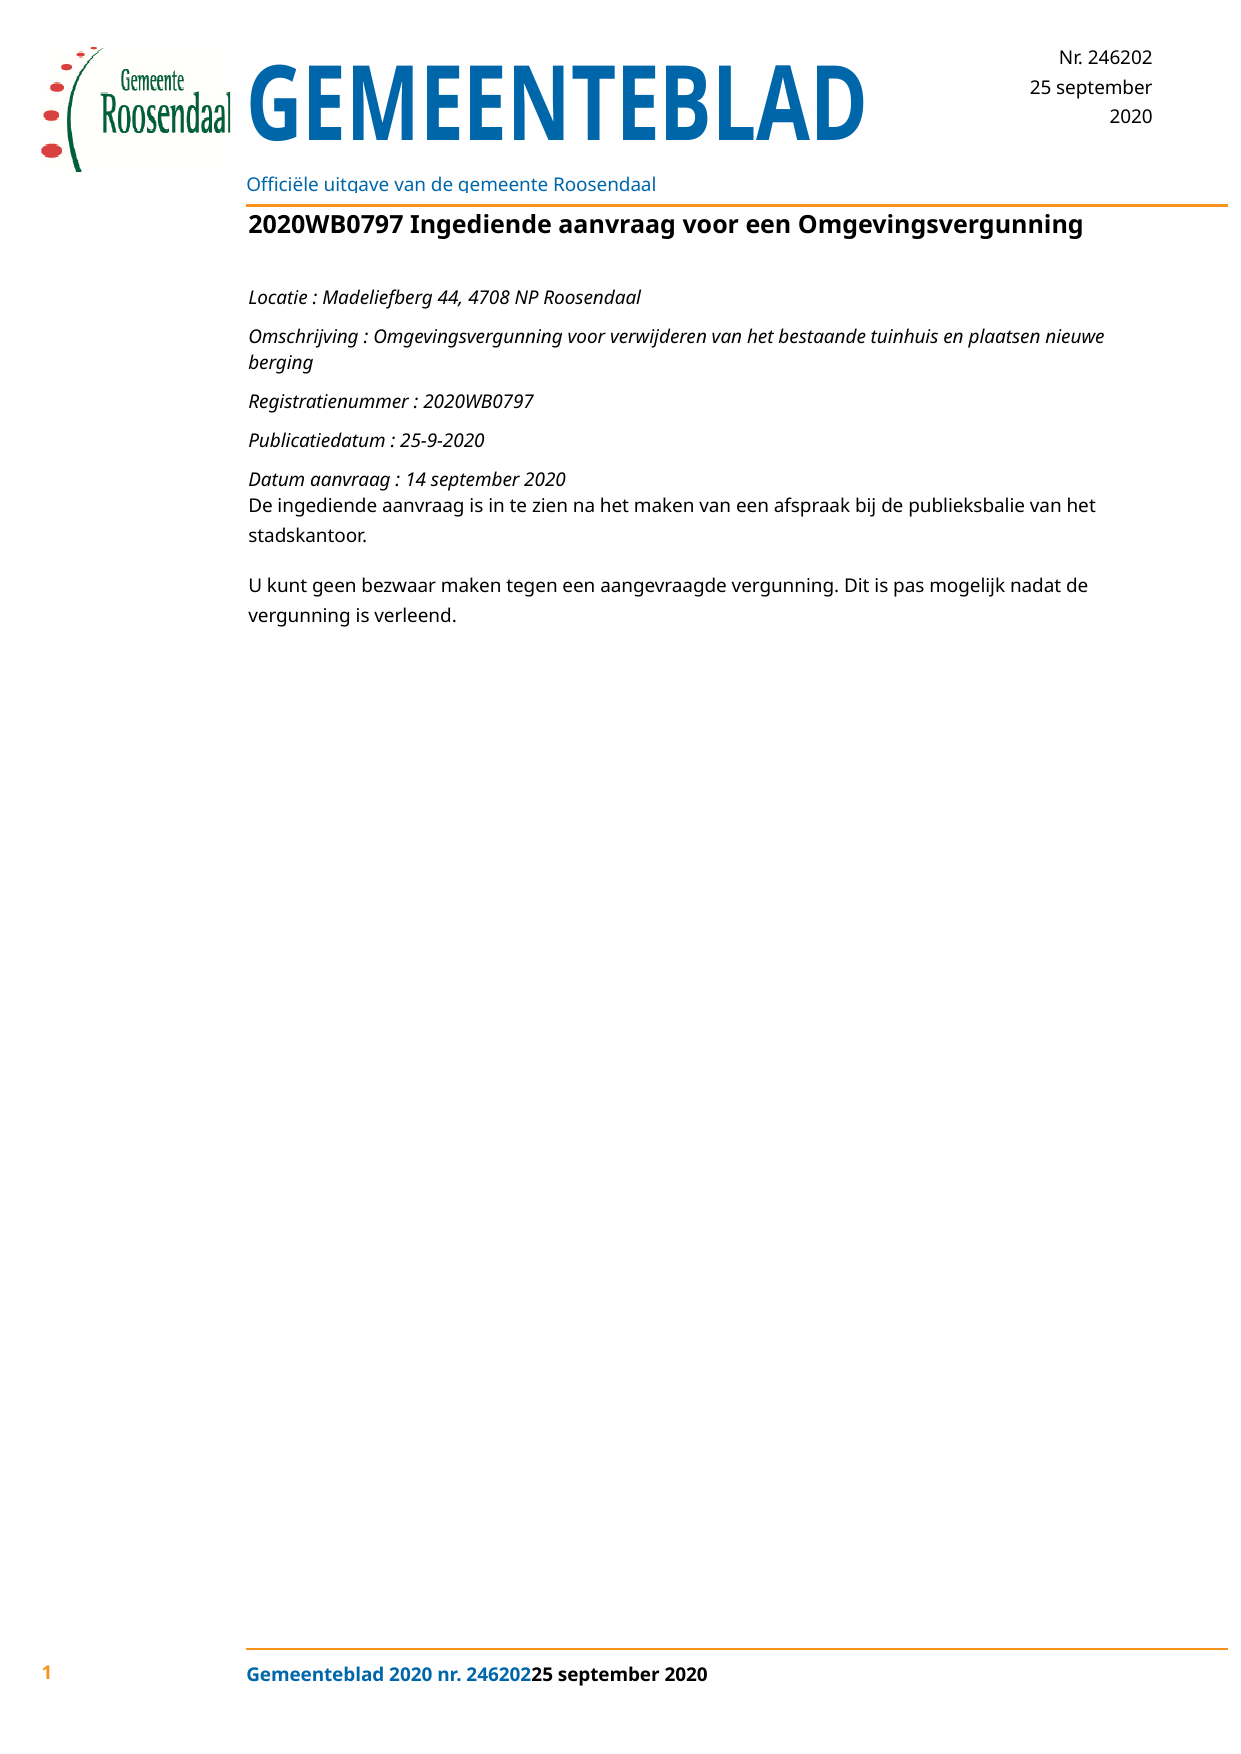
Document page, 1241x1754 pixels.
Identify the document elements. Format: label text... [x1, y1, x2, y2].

text De ingediende aanvraag is in te zien na het maken van een afspraak bij de publieksbalie van het stadskantoor. [248, 492, 1152, 548]
text Publicatiedatum : 25-9-2020 [248, 427, 1152, 453]
text 2020WB0797 Ingediende aanvraag voor een Omgevingsvergunning [248, 207, 1152, 241]
text Locatie : Madeliefberg 44, 4708 NP Roosendaal [248, 284, 1152, 309]
picture [41, 47, 231, 172]
text Registratienummer : 2020WB0797 [248, 388, 1152, 414]
text Datum aanvraag : 14 september 2020 [248, 467, 1152, 492]
text U kunt geen bezwaar maken tegen een aangevraagde vergunning. Dit is pas mogelijk nadat de vergunning is verleend. [248, 572, 1152, 628]
text Omschrijving : Omgevingsvergunning voor verwijderen van het bestaande tuinhuis en plaatsen nieuwe berging [248, 323, 1152, 374]
